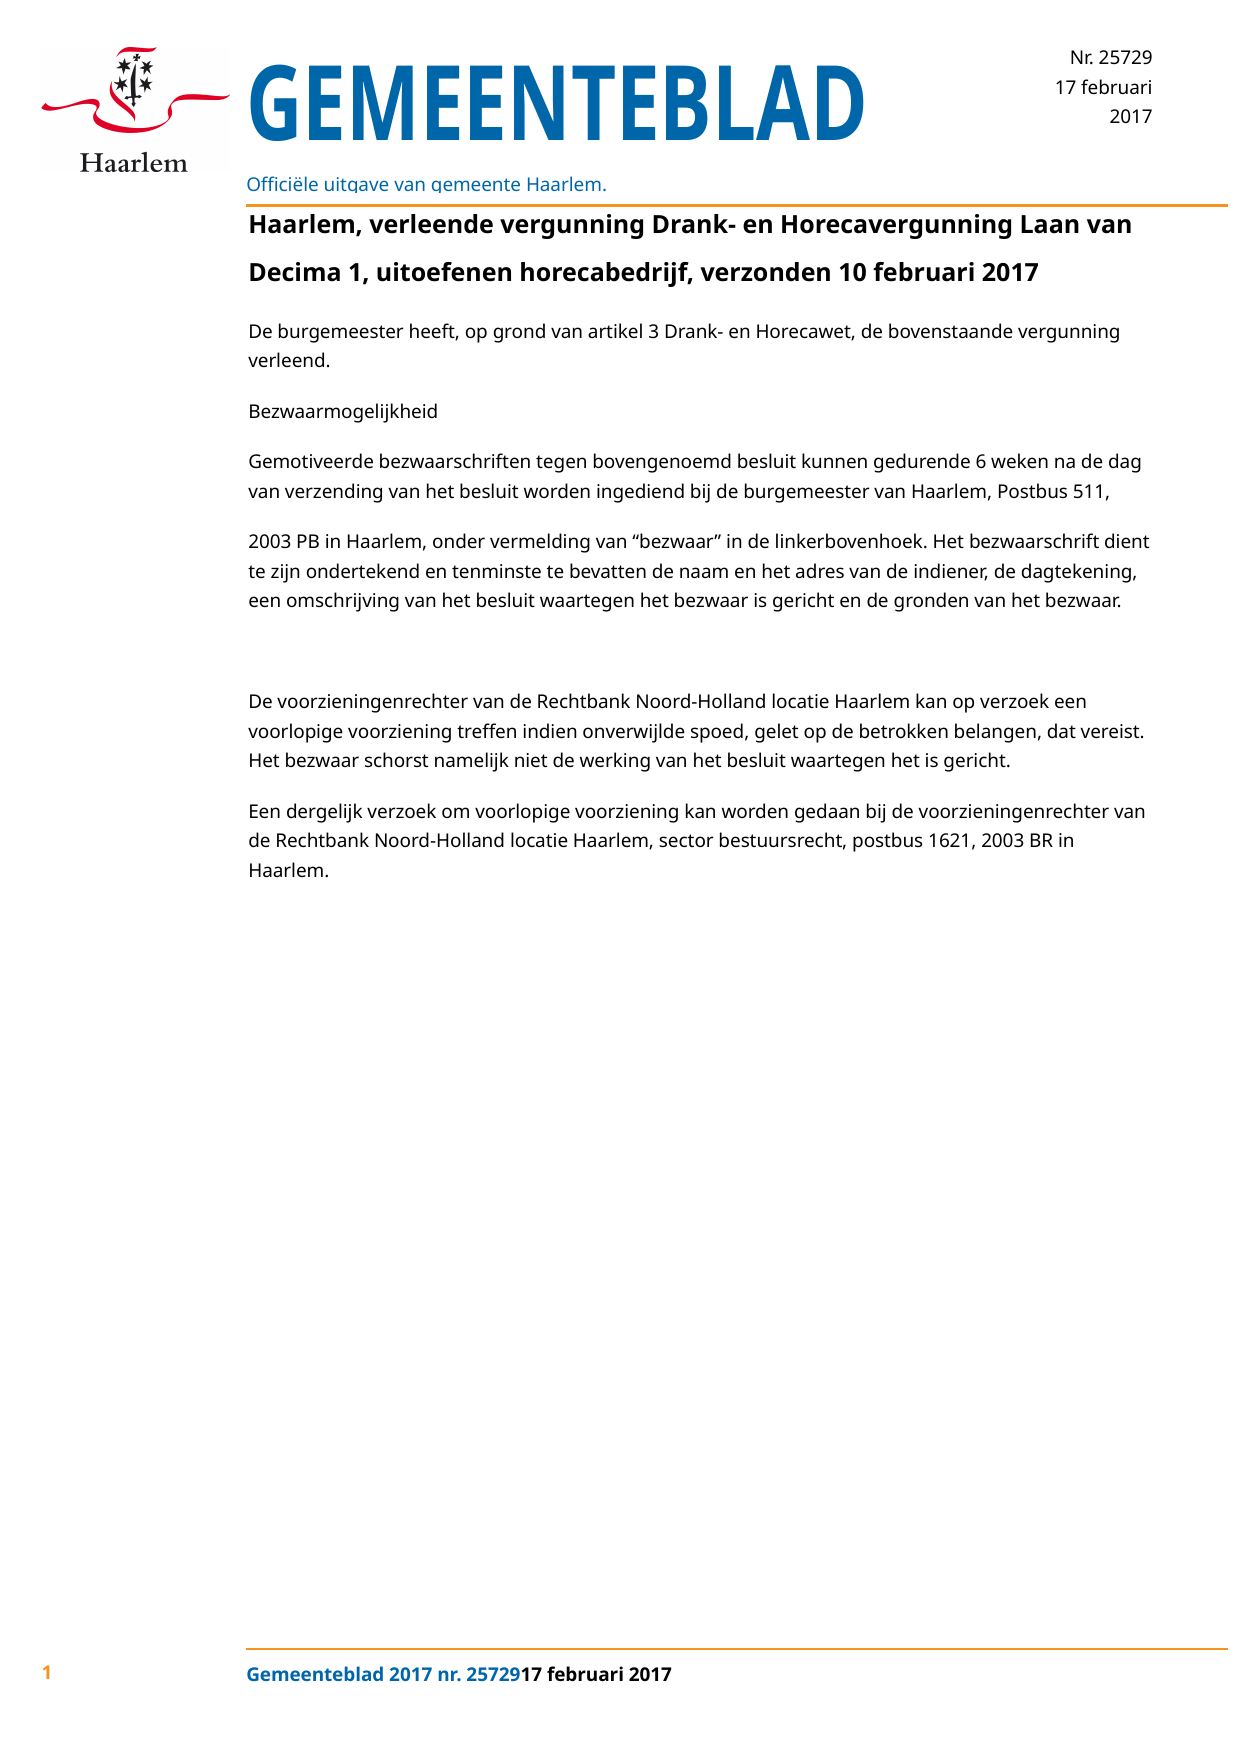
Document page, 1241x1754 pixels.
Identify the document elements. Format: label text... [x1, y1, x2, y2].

text Haarlem, verleende vergunning Drank- en Horecavergunning Laan van Decima 1, uitoefenen horecabedrijf, verzonden 10 februari 2017 [248, 207, 1152, 288]
text De burgemeester heeft, op grond van artikel 3 Drank- en Horecawet, de bovenstaande vergunning verleend. [248, 318, 1152, 373]
text Een dergelijk verzoek om voorlopige voorziening kan worden gedaan bij de voorzieningenrechter van de Rechtbank Noord-Holland locatie Haarlem, sector bestuursrecht, postbus 1621, 2003 BR in Haarlem. [248, 798, 1152, 883]
text 2003 PB in Haarlem, onder vermelding van “bezwaar” in de linkerbovenhoek. Het bezwaarschrift dient te zijn ondertekend en tenminste te bevatten de naam en het adres van de indiener, de dagtekening, een omschrijving van het besluit waartegen het bezwaar is gericht en de gronden van het bezwaar. [248, 528, 1152, 613]
text Gemotiveerde bezwaarschriften tegen bovengenoemd besluit kunnen gedurende 6 weken na de dag van verzending van het besluit worden ingediend bij de burgemeester van Haarlem, Postbus 511, [248, 448, 1152, 504]
text De voorzieningenrechter van de Rechtbank Noord-Holland locatie Haarlem kan op verzoek een voorlopige voorziening treffen indien onverwijlde spoed, gelet op de betrokken belangen, dat vereist. Het bezwaar schorst namelijk niet de werking van het besluit waartegen het is gericht. [248, 688, 1152, 773]
picture [41, 47, 231, 172]
text Bezwaarmogelijkheid [248, 398, 1152, 424]
